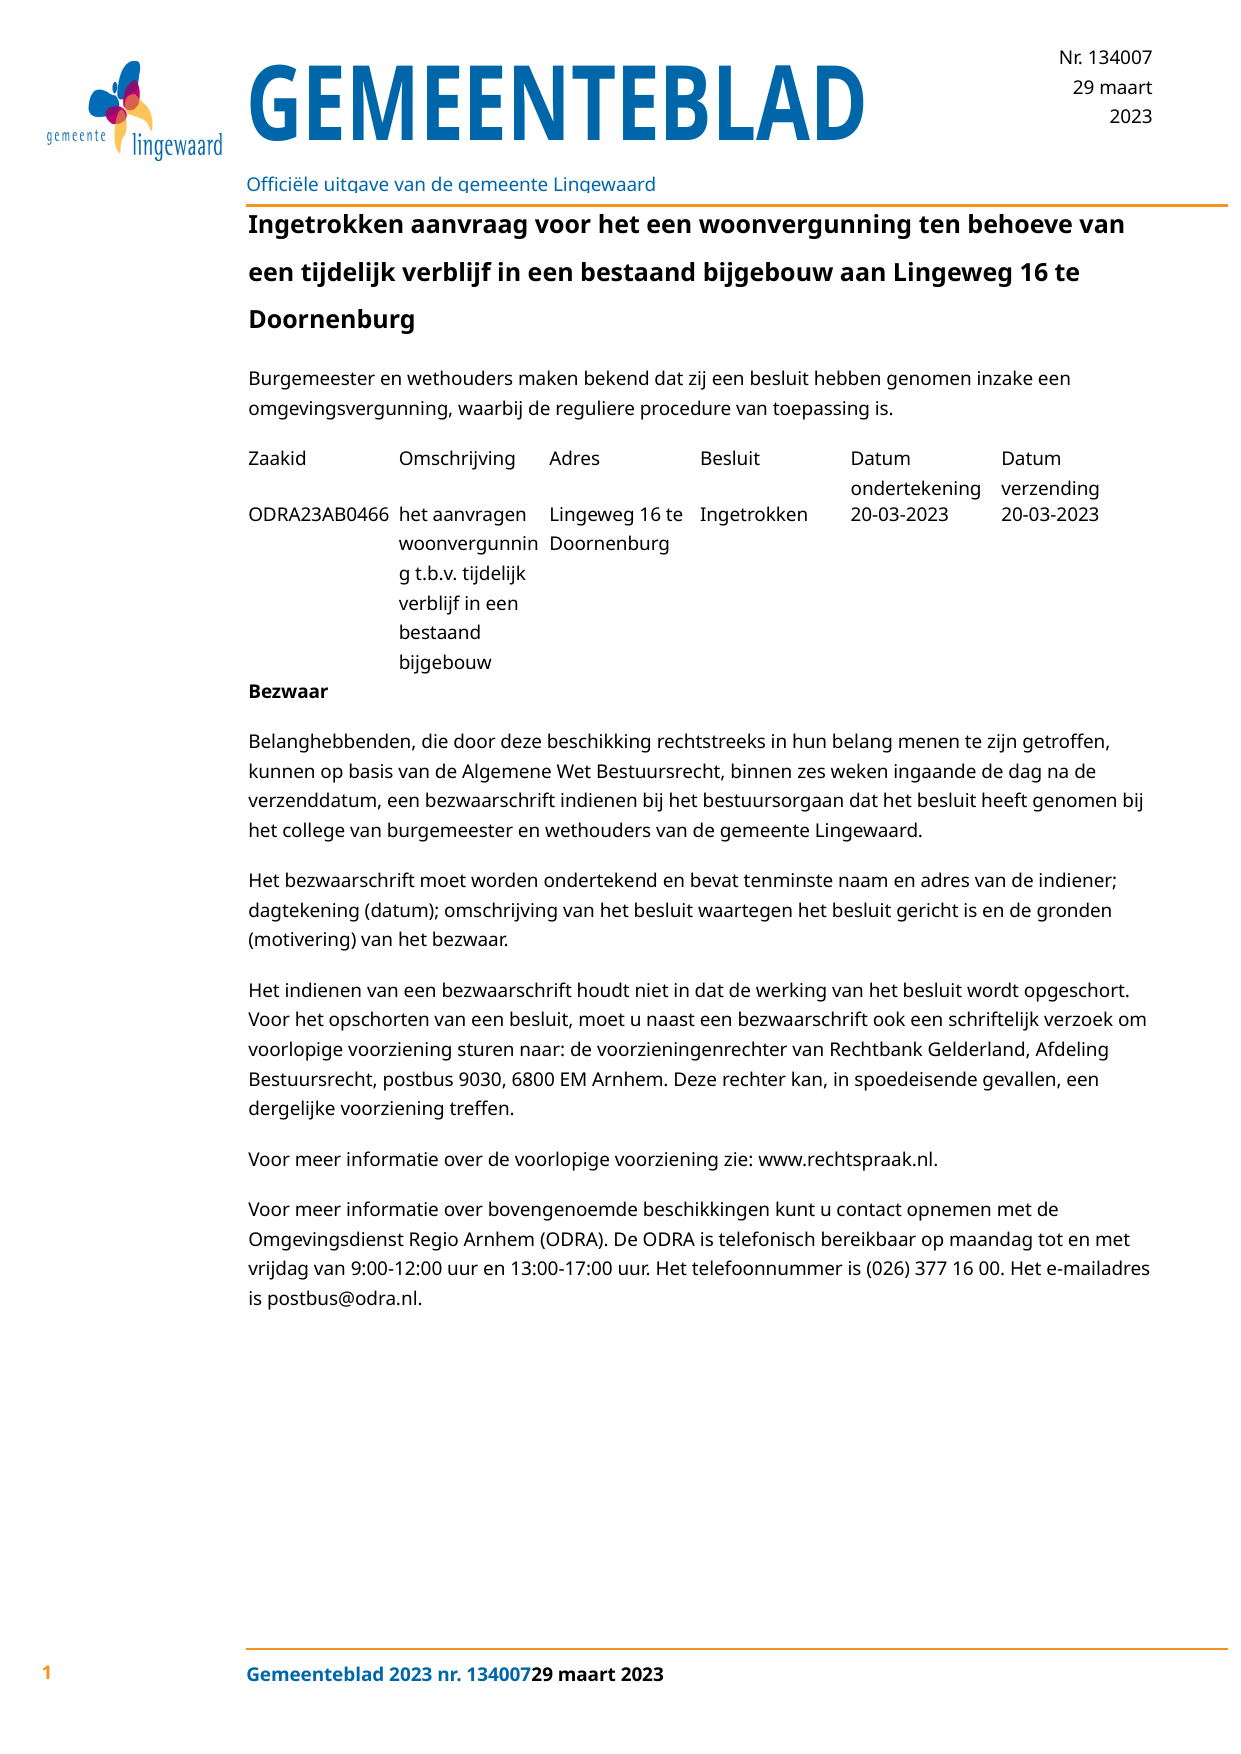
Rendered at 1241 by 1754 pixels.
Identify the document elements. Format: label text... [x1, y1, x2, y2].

text Het indienen van een bezwaarschrift houdt niet in dat de werking van het besluit wordt opgeschort. Voor het opschorten van een besluit, moet u naast een bezwaarschrift ook een schriftelijk verzoek om voorlopige voorziening sturen naar: de voorzieningenrechter van Rechtbank Gelderland, Afdeling Bestuursrecht, postbus 9030, 6800 EM Arnhem. Deze rechter kan, in spoedeisende gevallen, een dergelijke voorziening treffen. [248, 977, 1152, 1121]
table_cell Ingetrokken [700, 501, 850, 674]
table_header Datum ondertekening [850, 446, 1001, 501]
table_cell 20-03-2023 [1001, 501, 1152, 674]
table_cell Lingeweg 16 te Doornenburg [549, 501, 700, 674]
table_cell ODRA23AB0466 [248, 501, 398, 674]
text Voor meer informatie over de voorlopige voorziening zie: www.rechtspraak.nl. [248, 1146, 1152, 1171]
text Ingetrokken aanvraag voor het een woonvergunning ten behoeve van een tijdelijk verblijf in een bestaand bijgebouw aan Lingeweg 16 te Doornenburg [248, 207, 1152, 336]
text Bezwaar [248, 678, 1152, 703]
table_header Zaakid [248, 446, 398, 501]
text Belanghebbenden, die door deze beschikking rechtstreeks in hun belang menen te zijn getroffen, kunnen op basis van de Algemene Wet Bestuursrecht, binnen zes weken ingaande de dag na de verzenddatum, een bezwaarschrift indienen bij het bestuursorgaan dat het besluit heeft genomen bij het college van burgemeester en wethouders van de gemeente Lingewaard. [248, 728, 1152, 843]
text Voor meer informatie over bovengenoemde beschikkingen kunt u contact opnemen met de Omgevingsdienst Regio Arnhem (ODRA). De ODRA is telefonisch bereikbaar op maandag tot en met vrijdag van 9:00-12:00 uur en 13:00-17:00 uur. Het telefoonnummer is (026) 377 16 00. Het e-mailadres is postbus@odra.nl. [248, 1196, 1152, 1311]
table_header Adres [549, 446, 700, 501]
table_header Omschrijving [399, 446, 549, 501]
table_header Datum verzending [1001, 446, 1152, 501]
text Het bezwaarschrift moet worden ondertekend en bevat tenminste naam en adres van de indiener; dagtekening (datum); omschrijving van het besluit waartegen het besluit gericht is en de gronden (motivering) van het bezwaar. [248, 867, 1152, 952]
table_cell 20-03-2023 [850, 501, 1001, 674]
picture [41, 47, 231, 172]
table_cell het aanvragen woonvergunning t.b.v. tijdelijk verblijf in een bestaand bijgebouw [399, 501, 549, 674]
text Burgemeester en wethouders maken bekend dat zij een besluit hebben genomen inzake een omgevingsvergunning, waarbij de reguliere procedure van toepassing is. [248, 366, 1152, 421]
table_header Besluit [700, 446, 850, 501]
